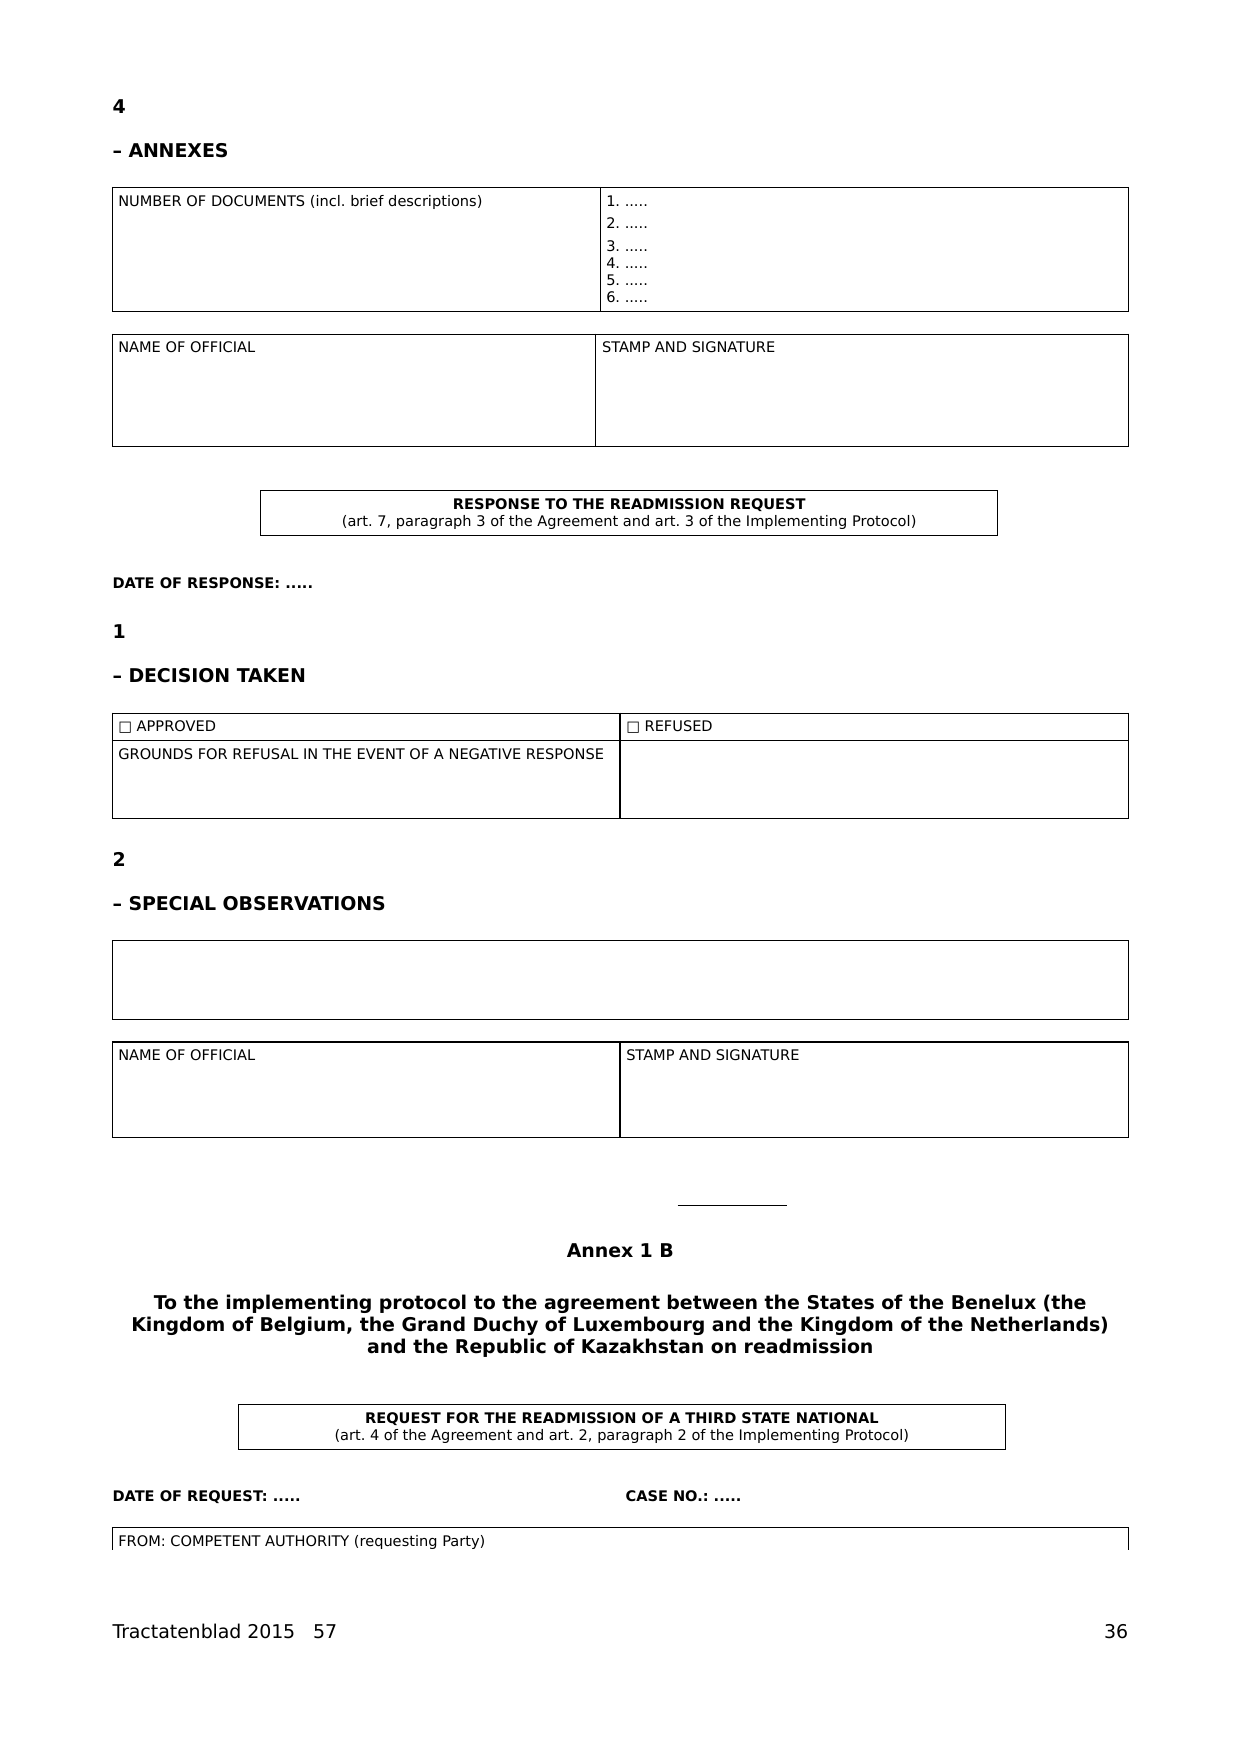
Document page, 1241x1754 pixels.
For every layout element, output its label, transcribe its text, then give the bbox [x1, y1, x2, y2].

table_header [113, 941, 1128, 963]
table_cell [621, 1115, 1128, 1137]
subtitle 2 – SPECIAL OBSERVATIONS [112, 849, 1128, 915]
table_cell [261, 558, 997, 574]
table_cell [113, 407, 595, 424]
table_cell [112, 535, 261, 557]
table_cell [113, 356, 595, 373]
table_header [619, 1383, 788, 1404]
table_cell [998, 490, 1128, 535]
table_cell [619, 1450, 1005, 1471]
table_cell [238, 1450, 619, 1471]
table_header NUMBER OF DOCUMENTS (incl. brief descriptions) [113, 188, 600, 255]
table_cell [998, 575, 1128, 591]
table_cell [596, 390, 1128, 407]
table_cell CASE NO.: ..... [619, 1488, 1128, 1505]
table_cell [621, 1081, 1128, 1098]
table_cell [621, 763, 1128, 779]
table_cell [112, 1471, 238, 1488]
table_cell [238, 1471, 619, 1488]
table_cell [112, 1404, 238, 1449]
table_header □ APPROVED [113, 714, 619, 740]
table_header [112, 1383, 238, 1404]
table_cell [261, 536, 997, 557]
table_header STAMP AND SIGNATURE [621, 1043, 1128, 1064]
table_header 1. ..... [601, 188, 1128, 209]
subtitle 1 – DECISION TAKEN [112, 621, 1128, 687]
table_cell [113, 1081, 619, 1098]
table_cell [113, 963, 1128, 980]
table_cell [621, 1064, 1128, 1081]
table_cell 2. ..... [601, 210, 1128, 232]
table_header [789, 1383, 1005, 1404]
table_cell [621, 780, 1128, 796]
table_cell [596, 356, 1128, 373]
table_cell [621, 741, 1128, 762]
table_header [1005, 1383, 1128, 1404]
table_cell 5. ..... [601, 272, 1128, 289]
table_cell [1005, 1449, 1128, 1471]
table_cell [113, 424, 595, 446]
table_header NAME OF OFFICIAL [113, 1043, 619, 1064]
table_cell [113, 255, 600, 272]
table_cell [113, 796, 619, 818]
table_header NAME OF OFFICIAL [113, 335, 595, 356]
table_cell [596, 373, 1128, 390]
table_cell [621, 796, 1128, 818]
subtitle Annex 1 B [112, 1240, 1128, 1262]
table_cell DATE OF RESPONSE: ..... [112, 575, 997, 591]
table_cell [113, 980, 1128, 997]
table_cell [113, 272, 600, 289]
table_cell [619, 1471, 1005, 1488]
table_header [449, 1383, 619, 1404]
table_cell 3. ..... [601, 232, 1128, 255]
table_cell [113, 997, 1128, 1018]
table_header □ REFUSED [621, 714, 1128, 740]
table_cell [113, 780, 619, 796]
table_cell RESPONSE TO THE READMISSION REQUEST (art. 7, paragraph 3 of the Agreement and art. 3 of the Implementing Protocol) [261, 491, 997, 535]
table_header FROM: COMPETENT AUTHORITY (requesting Party) [113, 1528, 1128, 1550]
table_header STAMP AND SIGNATURE [596, 335, 1128, 356]
subtitle To the implementing protocol to the agreement between the States of the Benelux (the Kingdom of Belgium, the Grand Duchy of Luxembourg and the Kingdom of the Netherlands) and the Republic of Kazakhstan on readmission [112, 1292, 1128, 1358]
table_cell [621, 1098, 1128, 1115]
subtitle 4 – ANNEXES [112, 96, 1128, 162]
table_cell [112, 1449, 238, 1471]
table_header [998, 469, 1128, 490]
table_cell [1005, 1471, 1128, 1488]
table_cell [113, 1115, 619, 1137]
table_cell [596, 424, 1128, 446]
table_cell [113, 390, 595, 407]
table_cell 4. ..... [601, 255, 1128, 272]
table_cell [596, 407, 1128, 424]
table_cell [112, 558, 261, 574]
table_cell [113, 1064, 619, 1081]
table_cell [998, 558, 1128, 574]
table_cell [113, 373, 595, 390]
table_cell GROUNDS FOR REFUSAL IN THE EVENT OF A NEGATIVE RESPONSE [113, 741, 619, 762]
table_cell [1006, 1404, 1128, 1449]
table_cell [113, 1098, 619, 1115]
table_cell DATE OF REQUEST: ..... [112, 1488, 619, 1505]
table_cell [113, 289, 600, 311]
table_cell [112, 490, 260, 535]
table_cell 6. ..... [601, 289, 1128, 311]
table_cell [998, 535, 1128, 557]
table_header [112, 469, 261, 490]
table_header [238, 1383, 449, 1404]
table_header [261, 469, 997, 490]
table_cell REQUEST FOR THE READMISSION OF A THIRD STATE NATIONAL (art. 4 of the Agreement and art. 2, paragraph 2 of the Implementing Protocol) [239, 1405, 1005, 1449]
table_cell [113, 763, 619, 779]
